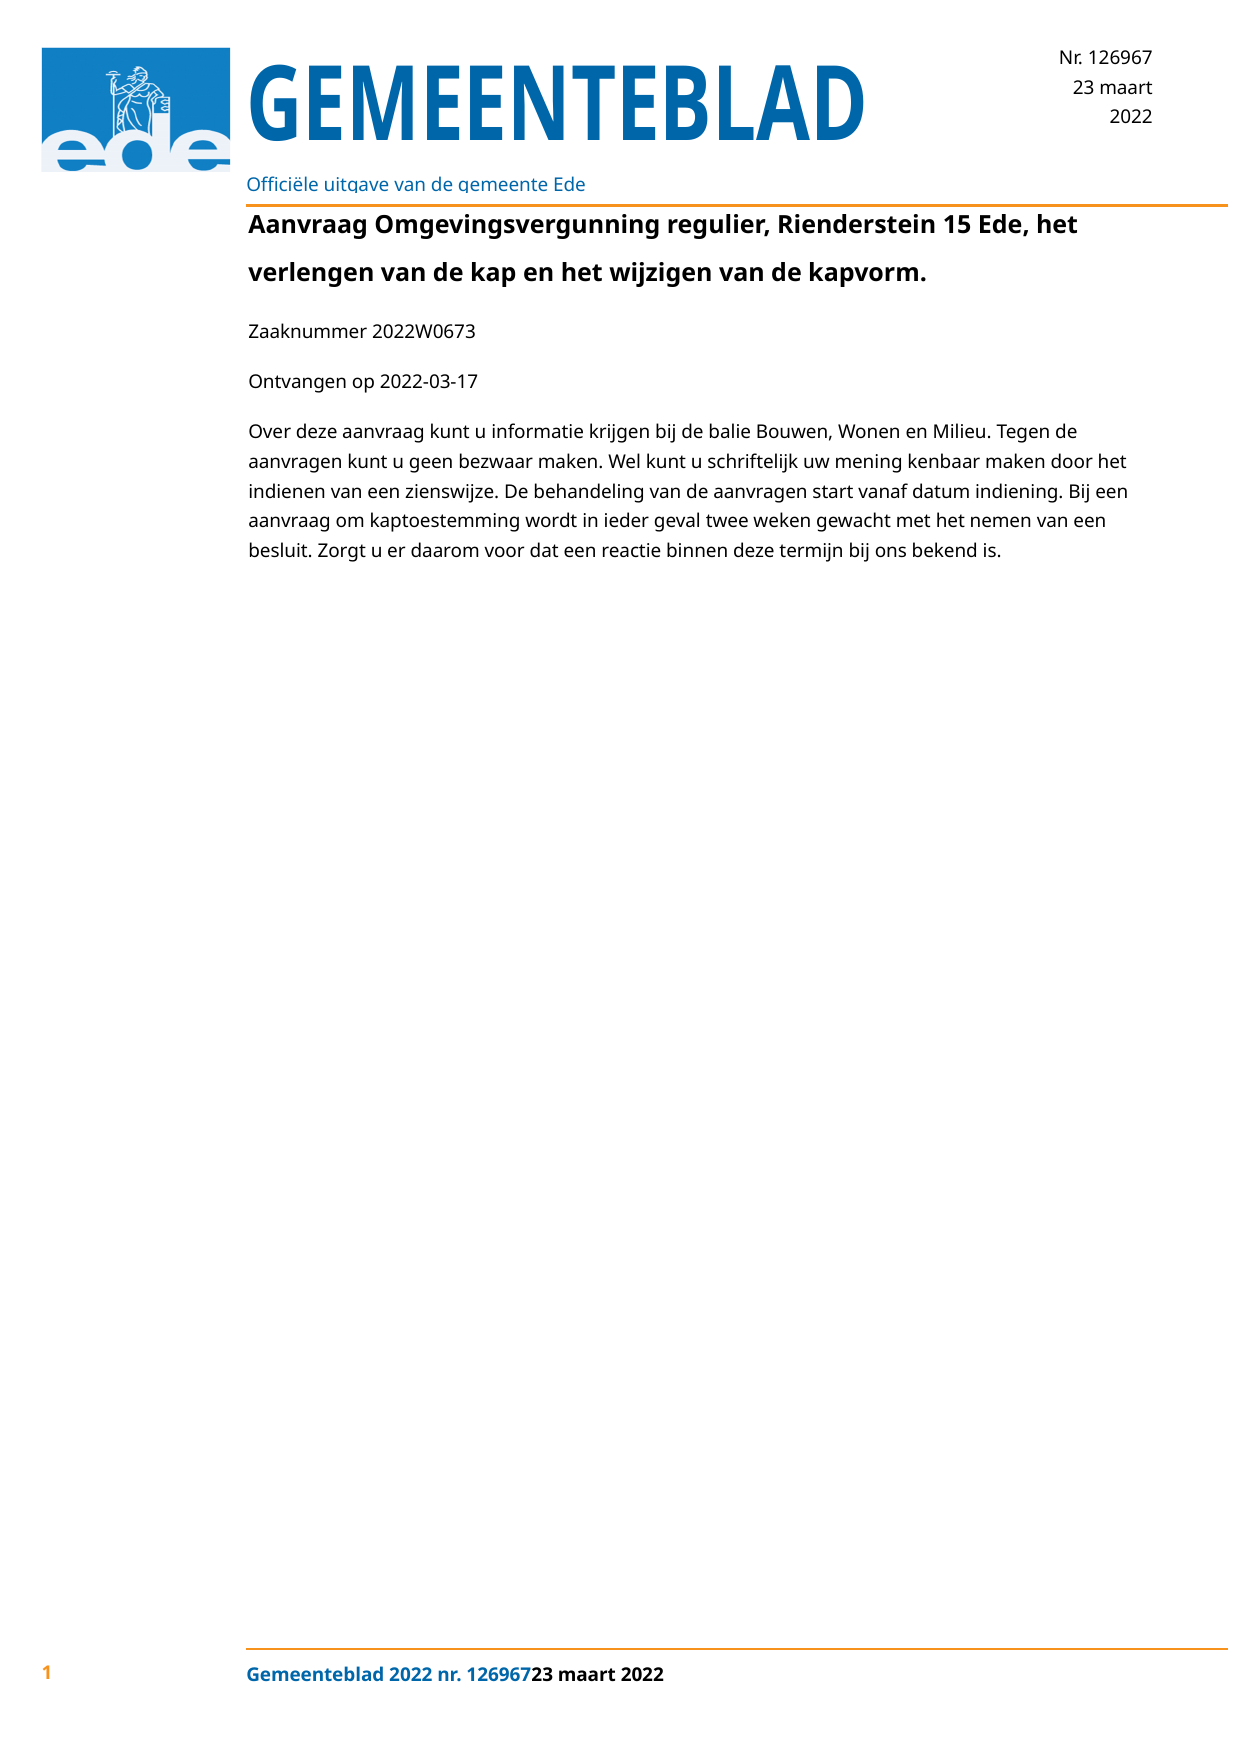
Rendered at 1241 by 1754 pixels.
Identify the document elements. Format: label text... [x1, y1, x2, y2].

text Zaaknummer 2022W0673 [248, 318, 1152, 344]
text Ontvangen op 2022-03-17 [248, 368, 1152, 394]
picture [41, 47, 231, 172]
text Aanvraag Omgevingsvergunning regulier, Rienderstein 15 Ede, het verlengen van de kap en het wijzigen van de kapvorm. [248, 207, 1152, 288]
text Over deze aanvraag kunt u informatie krijgen bij de balie Bouwen, Wonen en Milieu. Tegen de aanvragen kunt u geen bezwaar maken. Wel kunt u schriftelijk uw mening kenbaar maken door het indienen van een zienswijze. De behandeling van de aanvragen start vanaf datum indiening. Bij een aanvraag om kaptoestemming wordt in ieder geval twee weken gewacht met het nemen van een besluit. Zorgt u er daarom voor dat een reactie binnen deze termijn bij ons bekend is. [248, 419, 1152, 563]
